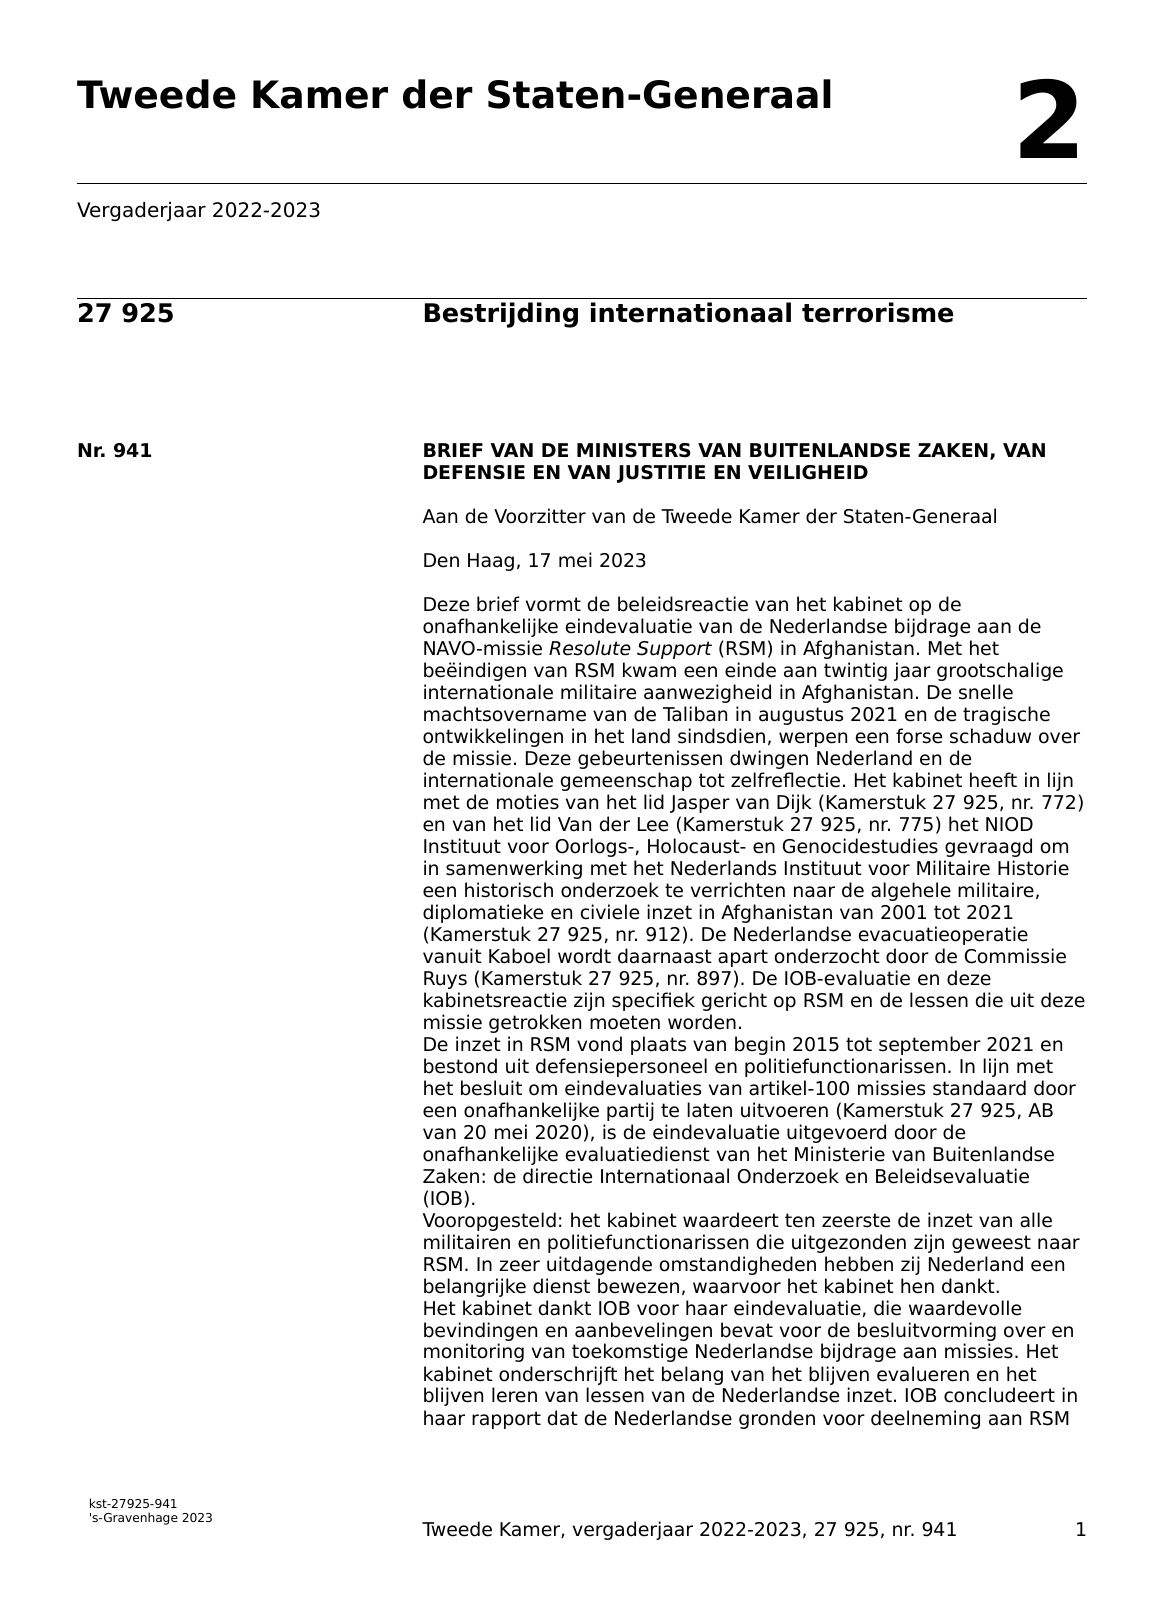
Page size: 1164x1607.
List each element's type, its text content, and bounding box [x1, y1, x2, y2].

text kst-27925-941 [88, 1497, 323, 1511]
subtitle 27 925 Bestrijding internationaal terrorisme [77, 299, 1087, 329]
text Den Haag, 17 mei 2023 [422, 550, 1087, 572]
text Het kabinet dankt IOB voor haar eindevaluatie, die waardevolle bevindingen en aanbevelingen bevat voor de besluitvorming over en monitoring van toekomstige Nederlandse bijdrage aan missies. Het kabinet onderschrijft het belang van het blijven evalueren en het blijven leren van lessen van de Nederlandse inzet. IOB concludeert in haar rapport dat de Nederlandse gronden voor deelneming aan RSM [422, 1297, 1087, 1429]
text De inzet in RSM vond plaats van begin 2015 tot september 2021 en bestond uit defensiepersoneel en politiefunctionarissen. In lijn met het besluit om eindevaluaties van artikel-100 missies standaard door een onafhankelijke partij te laten uitvoeren (Kamerstuk 27 925, AB van 20 mei 2020), is de eindevaluatie uitgevoerd door de onafhankelijke evaluatiedienst van het Ministerie van Buitenlandse Zaken: de directie Internationaal Onderzoek en Beleidsevaluatie (IOB). [422, 1034, 1087, 1209]
text Aan de Voorzitter van de Tweede Kamer der Staten-Generaal [422, 506, 1087, 528]
text Vooropgesteld: het kabinet waardeert ten zeerste de inzet van alle militairen en politiefunctionarissen die uitgezonden zijn geweest naar RSM. In zeer uitdagende omstandigheden hebben zij Nederland een belangrijke dienst bewezen, waarvoor het kabinet hen dankt. [422, 1209, 1087, 1297]
text Deze brief vormt de beleidsreactie van het kabinet op de onafhankelijke eindevaluatie van de Nederlandse bijdrage aan de NAVO-missie Resolute Support (RSM) in Afghanistan. Met het beëindigen van RSM kwam een einde aan twintig jaar grootschalige internationale militaire aanwezigheid in Afghanistan. De snelle machtsovername van de Taliban in augustus 2021 en de tragische ontwikkelingen in het land sindsdien, werpen een forse schaduw over de missie. Deze gebeurtenissen dwingen Nederland en de internationale gemeenschap tot zelfreflectie. Het kabinet heeft in lijn met de moties van het lid Jasper van Dijk (Kamerstuk 27 925, nr. 772) en van het lid Van der Lee (Kamerstuk 27 925, nr. 775) het NIOD Instituut voor Oorlogs-, Holocaust- en Genocidestudies gevraagd om in samenwerking met het Nederlands Instituut voor Militaire Historie een historisch onderzoek te verrichten naar de algehele militaire, diplomatieke en civiele inzet in Afghanistan van 2001 tot 2021 (Kamerstuk 27 925, nr. 912). De Nederlandse evacuatieoperatie vanuit Kaboel wordt daarnaast apart onderzocht door de Commissie Ruys (Kamerstuk 27 925, nr. 897). De IOB-evaluatie en deze kabinetsreactie zijn specifiek gericht op RSM en de lessen die uit deze missie getrokken moeten worden. [422, 594, 1087, 1034]
table_cell Vergaderjaar 2022-2023 [77, 184, 1087, 298]
table_header 2 [886, 59, 1087, 183]
table_header Tweede Kamer der Staten-Generaal [77, 59, 886, 183]
subtitle Nr. 941 BRIEF VAN DE MINISTERS VAN BUITENLANDSE ZAKEN, VAN DEFENSIE EN VAN JUSTITIE EN VEILIGHEID [77, 440, 1087, 484]
text 's-Gravenhage 2023 [88, 1511, 323, 1525]
